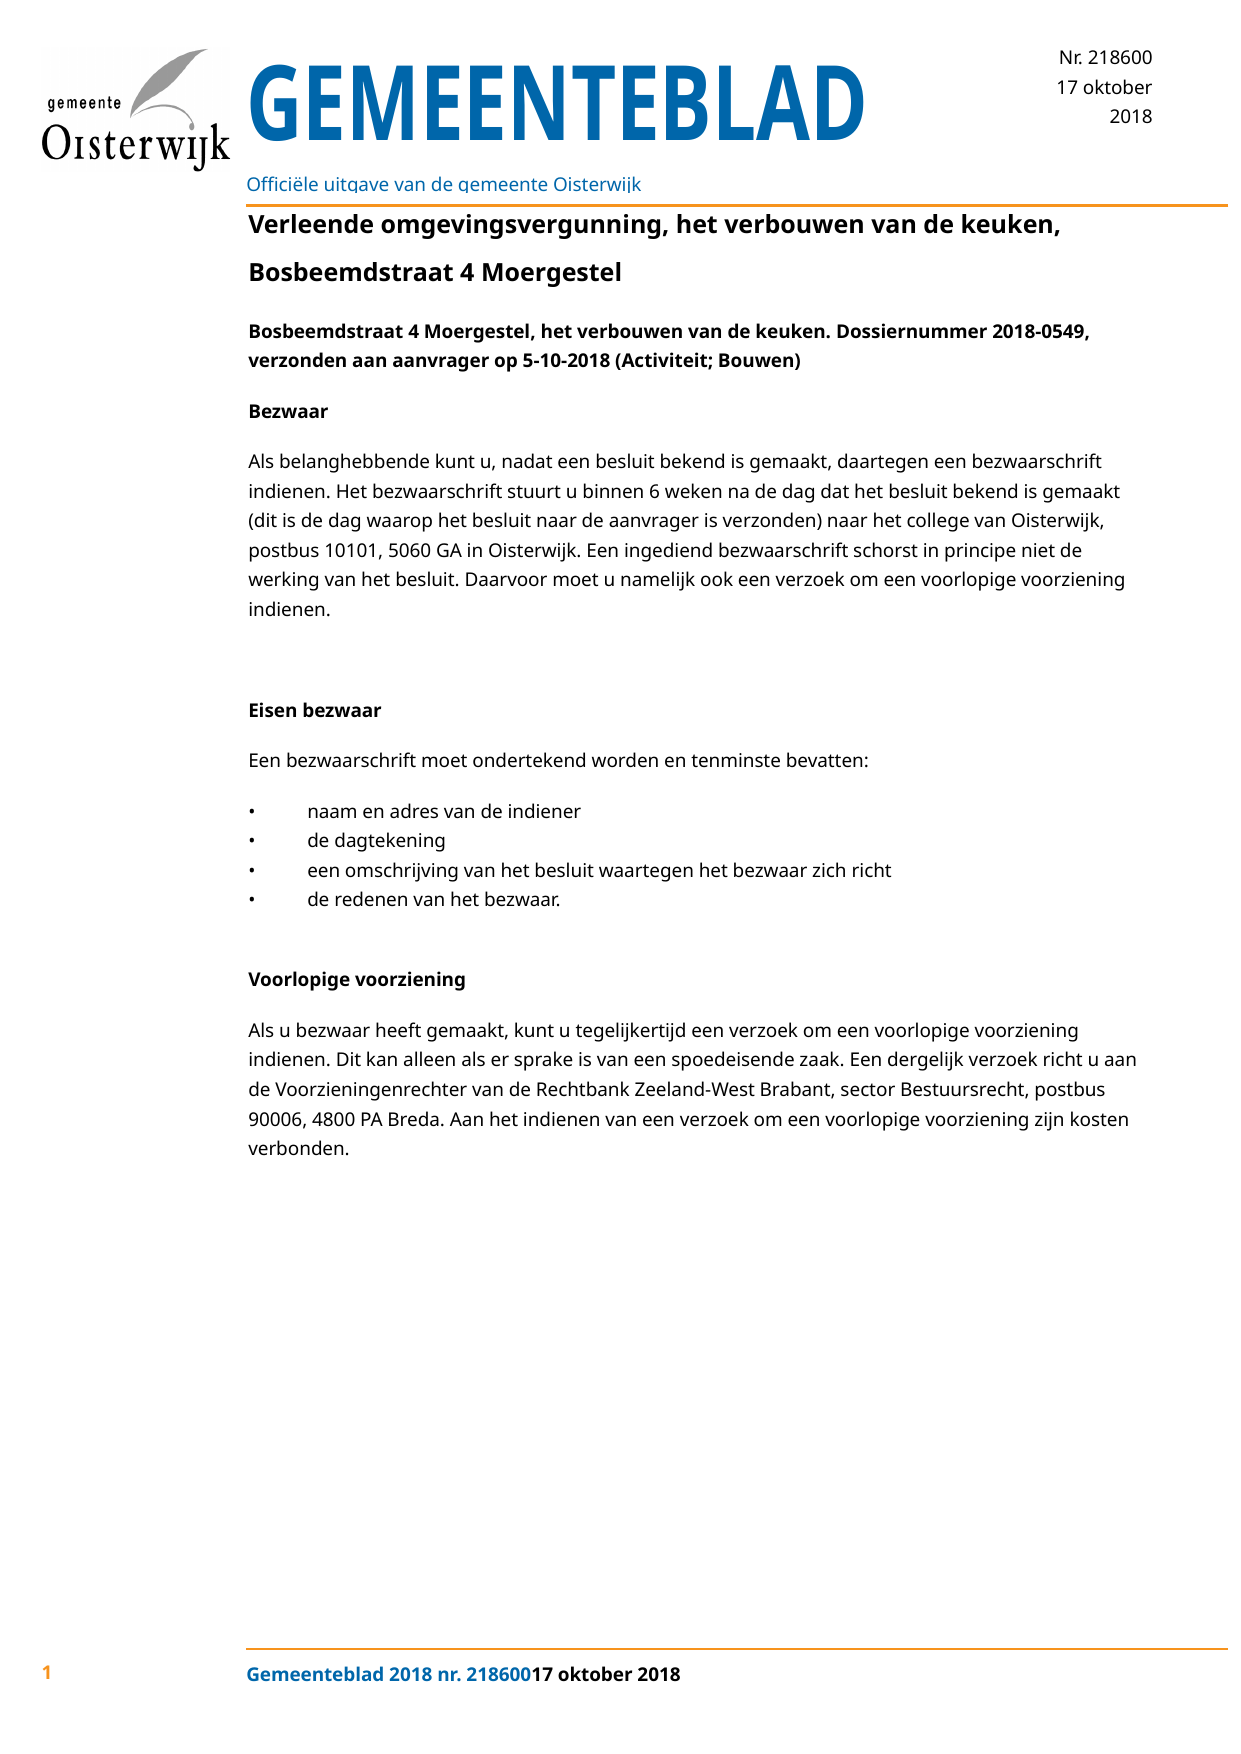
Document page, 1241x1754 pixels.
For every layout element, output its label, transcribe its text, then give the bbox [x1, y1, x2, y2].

list de dagtekening [248, 827, 1152, 853]
text Bezwaar [248, 398, 1152, 424]
text Als belanghebbende kunt u, nadat een besluit bekend is gemaakt, daartegen een bezwaarschrift indienen. Het bezwaarschrift stuurt u binnen 6 weken na de dag dat het besluit bekend is gemaakt (dit is de dag waarop het besluit naar de aanvrager is verzonden) naar het college van Oisterwijk, postbus 10101, 5060 GA in Oisterwijk. Een ingediend bezwaarschrift schorst in principe niet de werking van het besluit. Daarvoor moet u namelijk ook een verzoek om een voorlopige voorziening indienen. [248, 448, 1152, 622]
text Verleende omgevingsvergunning, het verbouwen van de keuken, Bosbeemdstraat 4 Moergestel [248, 207, 1152, 288]
text Als u bezwaar heeft gemaakt, kunt u tegelijkertijd een verzoek om een voorlopige voorziening indienen. Dit kan alleen als er sprake is van een spoedeisende zaak. Een dergelijk verzoek richt u aan de Voorzieningenrechter van de Rechtbank Zeeland-West Brabant, sector Bestuursrecht, postbus 90006, 4800 PA Breda. Aan het indienen van een verzoek om een voorlopige voorziening zijn kosten verbonden. [248, 1017, 1152, 1161]
picture [41, 47, 231, 172]
list naam en adres van de indiener [248, 798, 1152, 824]
text Voorlopige voorziening [248, 967, 1152, 992]
text Bosbeemdstraat 4 Moergestel, het verbouwen van de keuken. Dossiernummer 2018-0549, verzonden aan aanvrager op 5-10-2018 (Activiteit; Bouwen) [248, 318, 1152, 373]
text Een bezwaarschrift moet ondertekend worden en tenminste bevatten: [248, 747, 1152, 773]
list de redenen van het bezwaar. [248, 887, 1152, 912]
text Eisen bezwaar [248, 697, 1152, 723]
list een omschrijving van het besluit waartegen het bezwaar zich richt [248, 857, 1152, 883]
